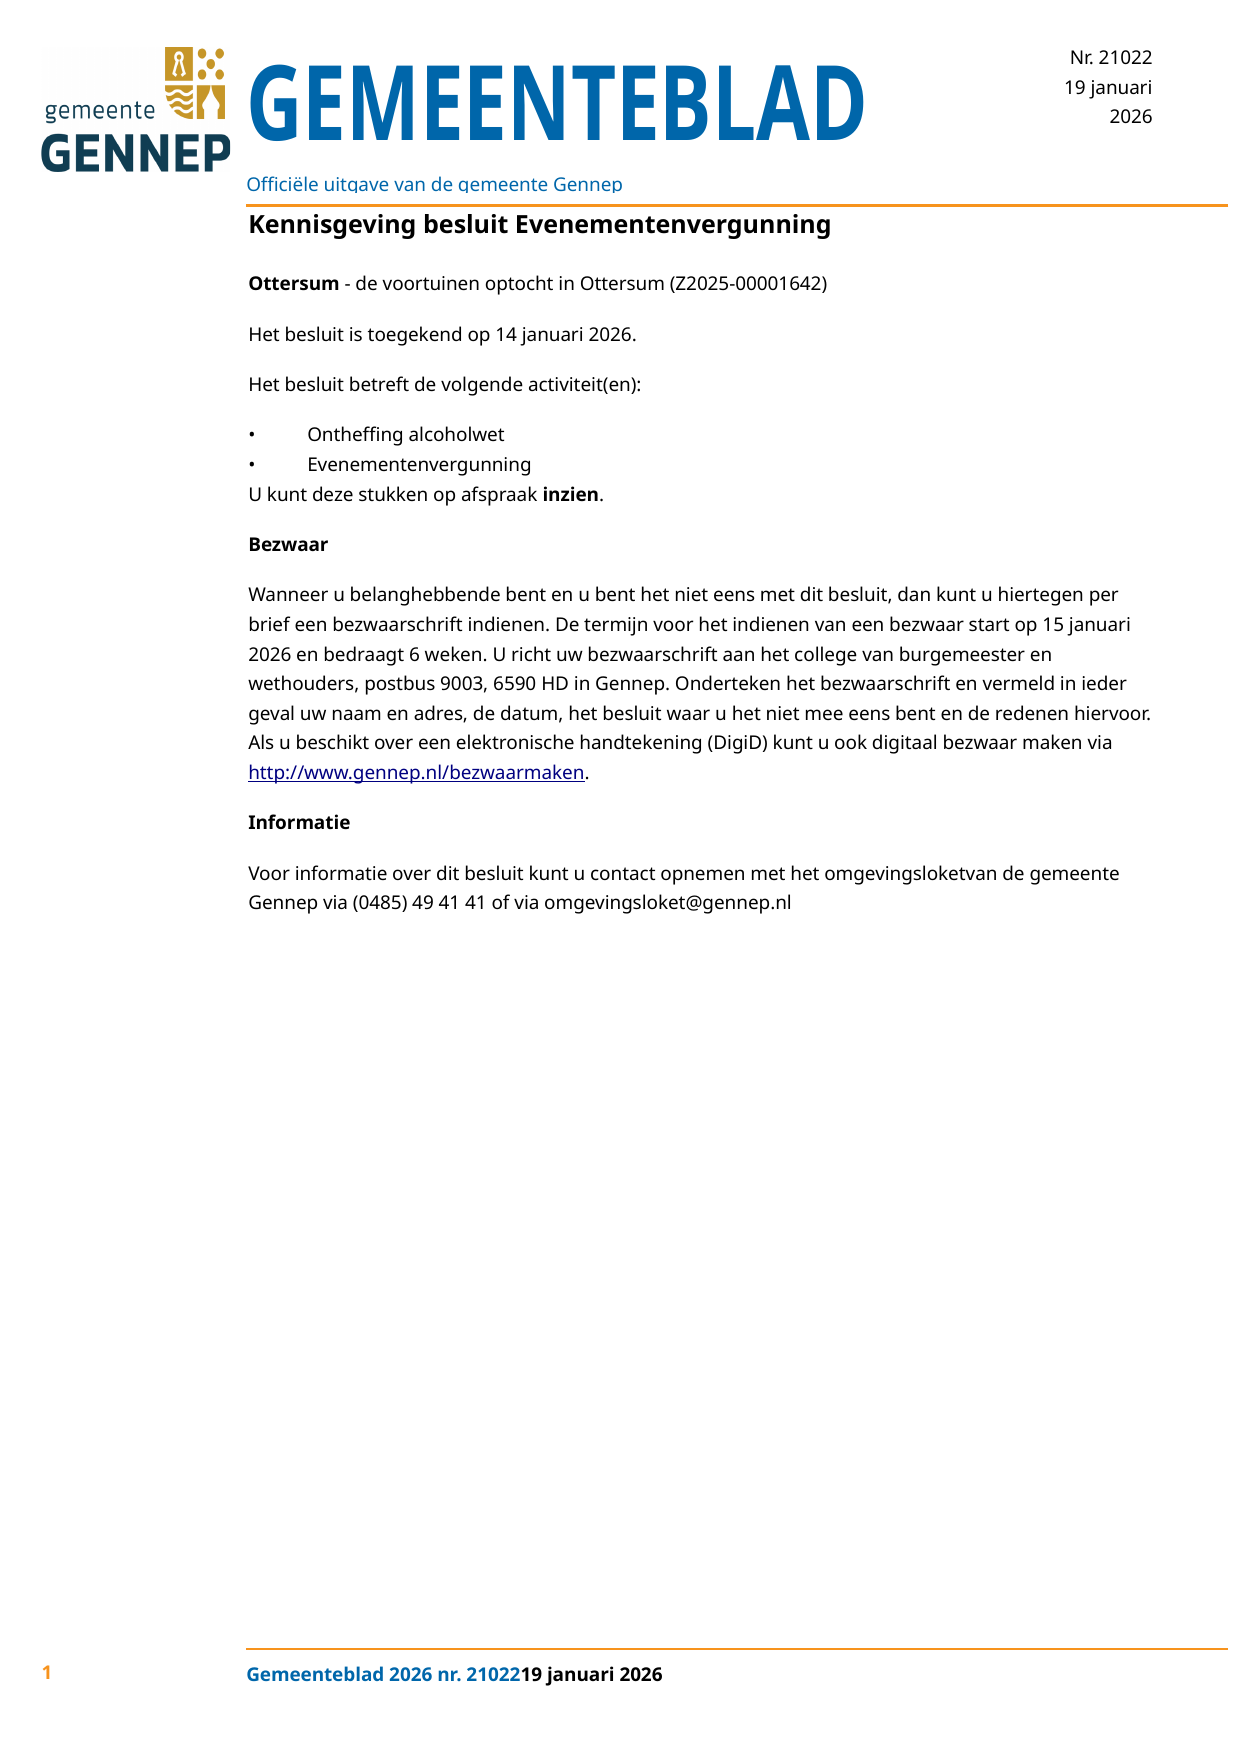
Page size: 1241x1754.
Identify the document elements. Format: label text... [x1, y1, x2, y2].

text Het besluit betreft de volgende activiteit(en): [248, 371, 1152, 397]
text Ottersum - de voortuinen optocht in Ottersum (Z2025-00001642) [248, 270, 1152, 296]
list Ontheffing alcoholwet [248, 422, 1152, 447]
picture [41, 47, 231, 172]
text Wanneer u belanghebbende bent en u bent het niet eens met dit besluit, dan kunt u hiertegen per brief een bezwaarschrift indienen. De termijn voor het indienen van een bezwaar start op 15 januari 2026 en bedraagt 6 weken. U richt uw bezwaarschrift aan het college van burgemeester en wethouders, postbus 9003, 6590 HD in Gennep. Onderteken het bezwaarschrift en vermeld in ieder geval uw naam en adres, de datum, het besluit waar u het niet mee eens bent en de redenen hiervoor. Als u beschikt over een elektronische handtekening (DigiD) kunt u ook digitaal bezwaar maken via http://www.gennep.nl/bezwaarmaken. [248, 582, 1152, 785]
list Evenementenvergunning [248, 451, 1152, 477]
text Informatie [248, 809, 1152, 835]
text Voor informatie over dit besluit kunt u contact opnemen met het omgevingsloketvan de gemeente Gennep via (0485) 49 41 41 of via omgevingsloket@gennep.nl [248, 860, 1152, 915]
text Kennisgeving besluit Evenementenvergunning [248, 207, 1152, 241]
text U kunt deze stukken op afspraak inzien. [248, 481, 1152, 506]
text Bezwaar [248, 531, 1152, 557]
text Het besluit is toegekend op 14 januari 2026. [248, 321, 1152, 346]
